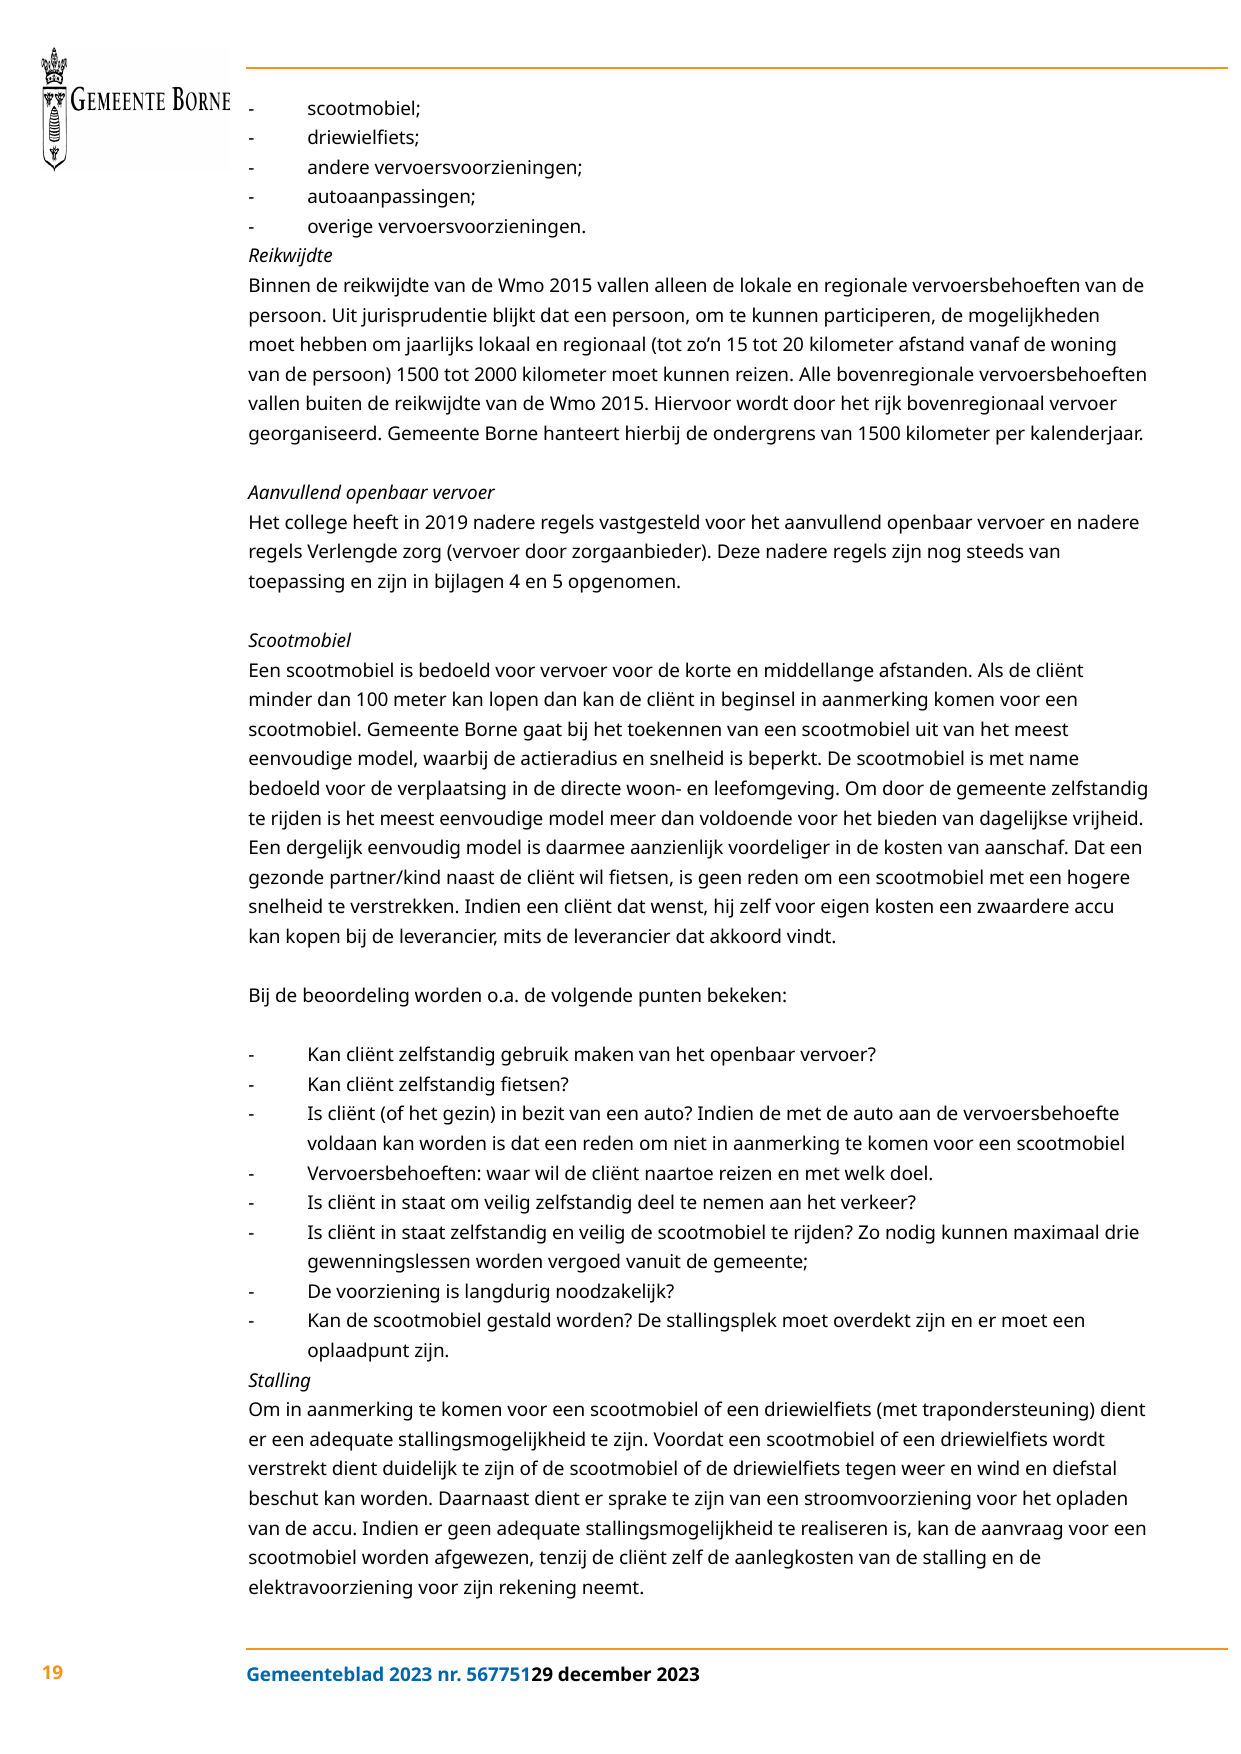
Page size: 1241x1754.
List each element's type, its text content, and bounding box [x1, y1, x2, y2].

text Stalling [248, 1367, 1152, 1393]
list overige vervoersvoorzieningen. [248, 213, 1152, 239]
list De voorziening is langdurig noodzakelijk? [248, 1278, 1152, 1304]
text Bij de beoordeling worden o.a. de volgende punten bekeken: [248, 982, 1152, 1008]
list andere vervoersvoorzieningen; [248, 154, 1152, 180]
list Kan de scootmobiel gestald worden? De stallingsplek moet overdekt zijn en er moet een oplaadpunt zijn. [248, 1308, 1152, 1363]
picture [41, 47, 231, 172]
list Kan cliënt zelfstandig fietsen? [248, 1071, 1152, 1097]
list Is cliënt (of het gezin) in bezit van een auto? Indien de met de auto aan de vervoersbehoefte voldaan kan worden is dat een reden om niet in aanmerking te komen voor een scootmobiel [248, 1101, 1152, 1156]
list scootmobiel; [248, 95, 1152, 121]
list Is cliënt in staat zelfstandig en veilig de scootmobiel te rijden? Zo nodig kunnen maximaal drie gewenningslessen worden vergoed vanuit de gemeente; [248, 1219, 1152, 1274]
list driewielfiets; [248, 124, 1152, 150]
text Het college heeft in 2019 nadere regels vastgesteld voor het aanvullend openbaar vervoer en nadere regels Verlengde zorg (vervoer door zorgaanbieder). Deze nadere regels zijn nog steeds van toepassing en zijn in bijlagen 4 en 5 opgenomen. [248, 509, 1152, 594]
list Vervoersbehoeften: waar wil de cliënt naartoe reizen en met welk doel. [248, 1160, 1152, 1186]
text Scootmobiel [248, 627, 1152, 653]
list Is cliënt in staat om veilig zelfstandig deel te nemen aan het verkeer? [248, 1189, 1152, 1215]
text Om in aanmerking te komen voor een scootmobiel of een driewielfiets (met trapondersteuning) dient er een adequate stallingsmogelijkheid te zijn. Voordat een scootmobiel of een driewielfiets wordt verstrekt dient duidelijk te zijn of de scootmobiel of de driewielfiets tegen weer en wind en diefstal beschut kan worden. Daarnaast dient er sprake te zijn van een stroomvoorziening voor het opladen van de accu. Indien er geen adequate stallingsmogelijkheid te realiseren is, kan de aanvraag voor een scootmobiel worden afgewezen, tenzij de cliënt zelf de aanlegkosten van de stalling en de elektravoorziening voor zijn rekening neemt. [248, 1396, 1152, 1600]
text Een scootmobiel is bedoeld voor vervoer voor de korte en middellange afstanden. Als de cliënt minder dan 100 meter kan lopen dan kan de cliënt in beginsel in aanmerking komen voor een scootmobiel. Gemeente Borne gaat bij het toekennen van een scootmobiel uit van het meest eenvoudige model, waarbij de actieradius en snelheid is beperkt. De scootmobiel is met name bedoeld voor de verplaatsing in de directe woon- en leefomgeving. Om door de gemeente zelfstandig te rijden is het meest eenvoudige model meer dan voldoende voor het bieden van dagelijkse vrijheid. Een dergelijk eenvoudig model is daarmee aanzienlijk voordeliger in de kosten van aanschaf. Dat een gezonde partner/kind naast de cliënt wil fietsen, is geen reden om een scootmobiel met een hogere snelheid te verstrekken. Indien een cliënt dat wenst, hij zelf voor eigen kosten een zwaardere accu kan kopen bij de leverancier, mits de leverancier dat akkoord vindt. [248, 657, 1152, 949]
text Reikwijdte [248, 243, 1152, 268]
list autoaanpassingen; [248, 183, 1152, 209]
text Aanvullend openbaar vervoer [248, 479, 1152, 505]
list Kan cliënt zelfstandig gebruik maken van het openbaar vervoer? [248, 1041, 1152, 1067]
text Binnen de reikwijdte van de Wmo 2015 vallen alleen de lokale en regionale vervoersbehoeften van de persoon. Uit jurisprudentie blijkt dat een persoon, om te kunnen participeren, de mogelijkheden moet hebben om jaarlijks lokaal en regionaal (tot zo’n 15 tot 20 kilometer afstand vanaf de woning van de persoon) 1500 tot 2000 kilometer moet kunnen reizen. Alle bovenregionale vervoersbehoeften vallen buiten de reikwijdte van de Wmo 2015. Hiervoor wordt door het rijk bovenregionaal vervoer georganiseerd. Gemeente Borne hanteert hierbij de ondergrens van 1500 kilometer per kalenderjaar. [248, 272, 1152, 446]
